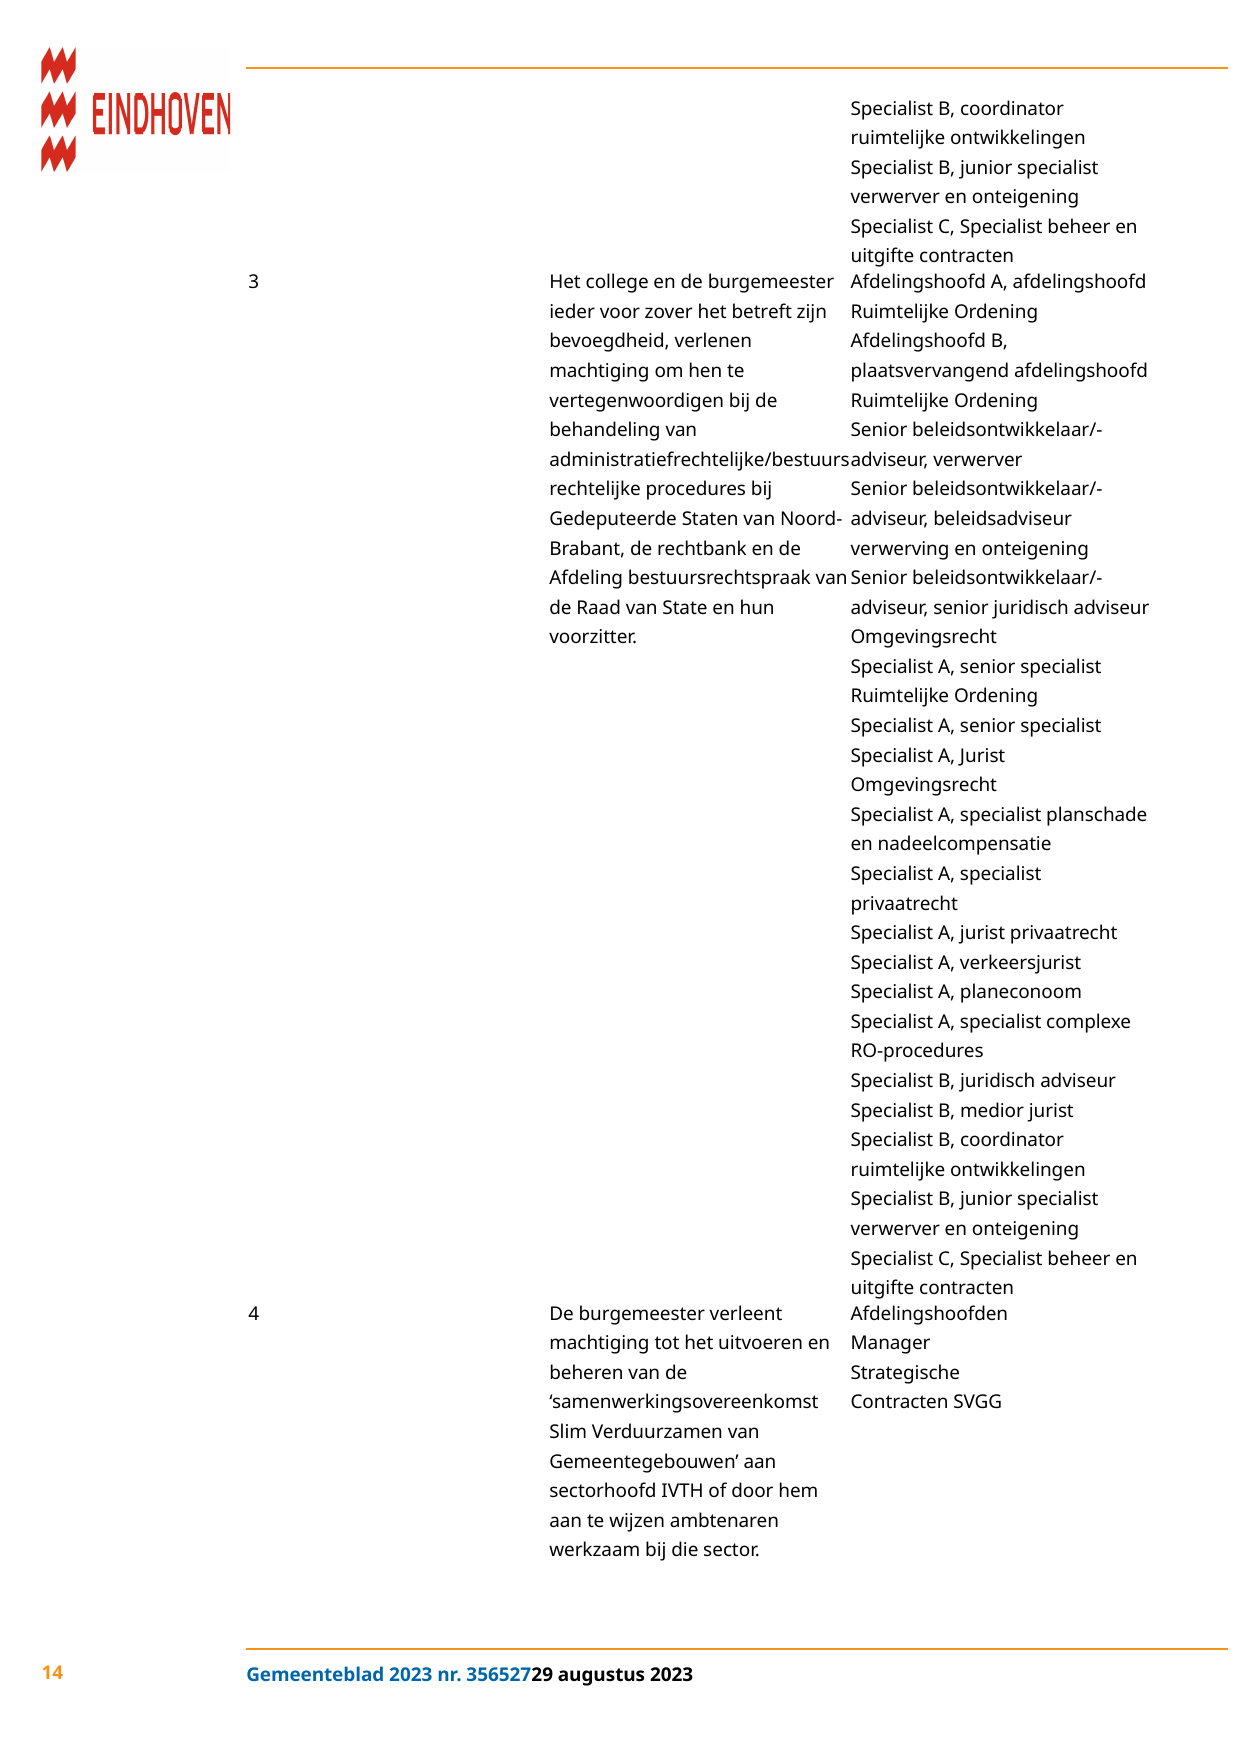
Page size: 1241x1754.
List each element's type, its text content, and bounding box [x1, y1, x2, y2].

table_cell [248, 95, 549, 268]
table_cell Afdelingshoofden Manager Strategische Contracten SVGG [850, 1300, 1152, 1562]
table_cell Afdelingshoofd A, afdelingshoofd Ruimtelijke Ordening Afdelingshoofd B, plaatsvervangend afdelingshoofd Ruimtelijke Ordening Senior beleidsontwikkelaar/-adviseur, verwerver Senior beleidsontwikkelaar/-adviseur, beleidsadviseur verwerving en onteigening Senior beleidsontwikkelaar/-adviseur, senior juridisch adviseur Omgevingsrecht Specialist A, senior specialist Ruimtelijke Ordening Specialist A, senior specialist Specialist A, Jurist Omgevingsrecht Specialist A, specialist planschade en nadeelcompensatie Specialist A, specialist privaatrecht Specialist A, jurist privaatrecht Specialist A, verkeersjurist Specialist A, planeconoom Specialist A, specialist complexe RO-procedures Specialist B, juridisch adviseur Specialist B, medior jurist Specialist B, coordinator ruimtelijke ontwikkelingen Specialist B, junior specialist verwerver en onteigening Specialist C, Specialist beheer en uitgifte contracten [850, 269, 1152, 1300]
table_cell Het college en de burgemeester ieder voor zover het betreft zijn bevoegdheid, verlenen machtiging om hen te vertegenwoordigen bij de behandeling van administratiefrechtelijke/bestuursrechtelijke procedures bij Gedeputeerde Staten van Noord-Brabant, de rechtbank en de Afdeling bestuursrechtspraak van de Raad van State en hun voorzitter. [549, 269, 850, 1300]
table_cell 3 [248, 269, 549, 1300]
picture [41, 47, 231, 172]
table_cell [549, 95, 850, 268]
table_cell 4 [248, 1300, 549, 1562]
table_cell De burgemeester verleent machtiging tot het uitvoeren en beheren van de ‘samenwerkingsovereenkomst Slim Verduurzamen van Gemeentegebouwen’ aan sectorhoofd IVTH of door hem aan te wijzen ambtenaren werkzaam bij die sector. [549, 1300, 850, 1562]
table_cell Specialist B, coordinator ruimtelijke ontwikkelingen Specialist B, junior specialist verwerver en onteigening Specialist C, Specialist beheer en uitgifte contracten [850, 95, 1152, 268]
